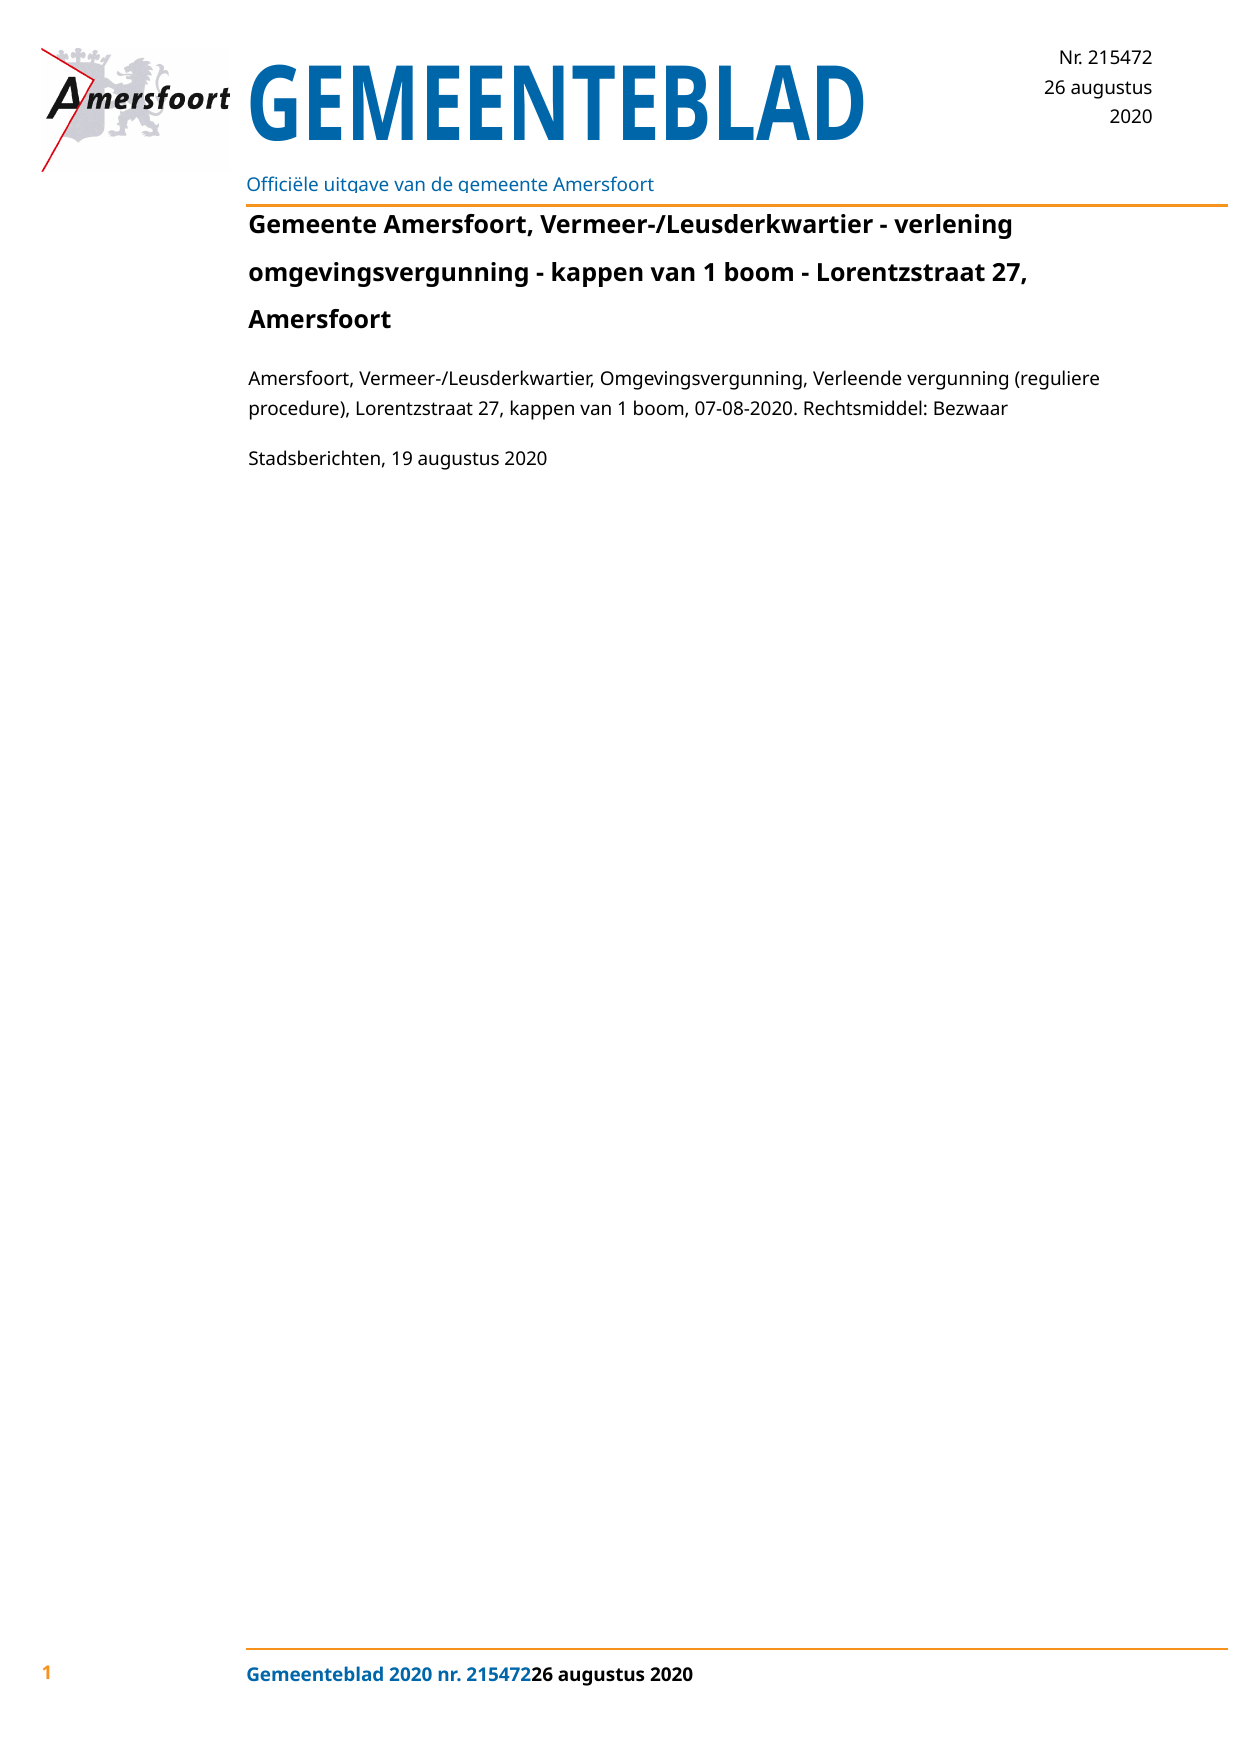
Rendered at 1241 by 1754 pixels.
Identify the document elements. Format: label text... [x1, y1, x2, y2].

picture [41, 47, 231, 172]
text Gemeente Amersfoort, Vermeer-/Leusderkwartier - verlening omgevingsvergunning - kappen van 1 boom - Lorentzstraat 27, Amersfoort [248, 207, 1152, 336]
text Amersfoort, Vermeer-/Leusderkwartier, Omgevingsvergunning, Verleende vergunning (reguliere procedure), Lorentzstraat 27, kappen van 1 boom, 07-08-2020. Rechtsmiddel: Bezwaar [248, 366, 1152, 421]
text Stadsberichten, 19 augustus 2020 [248, 446, 1152, 471]
